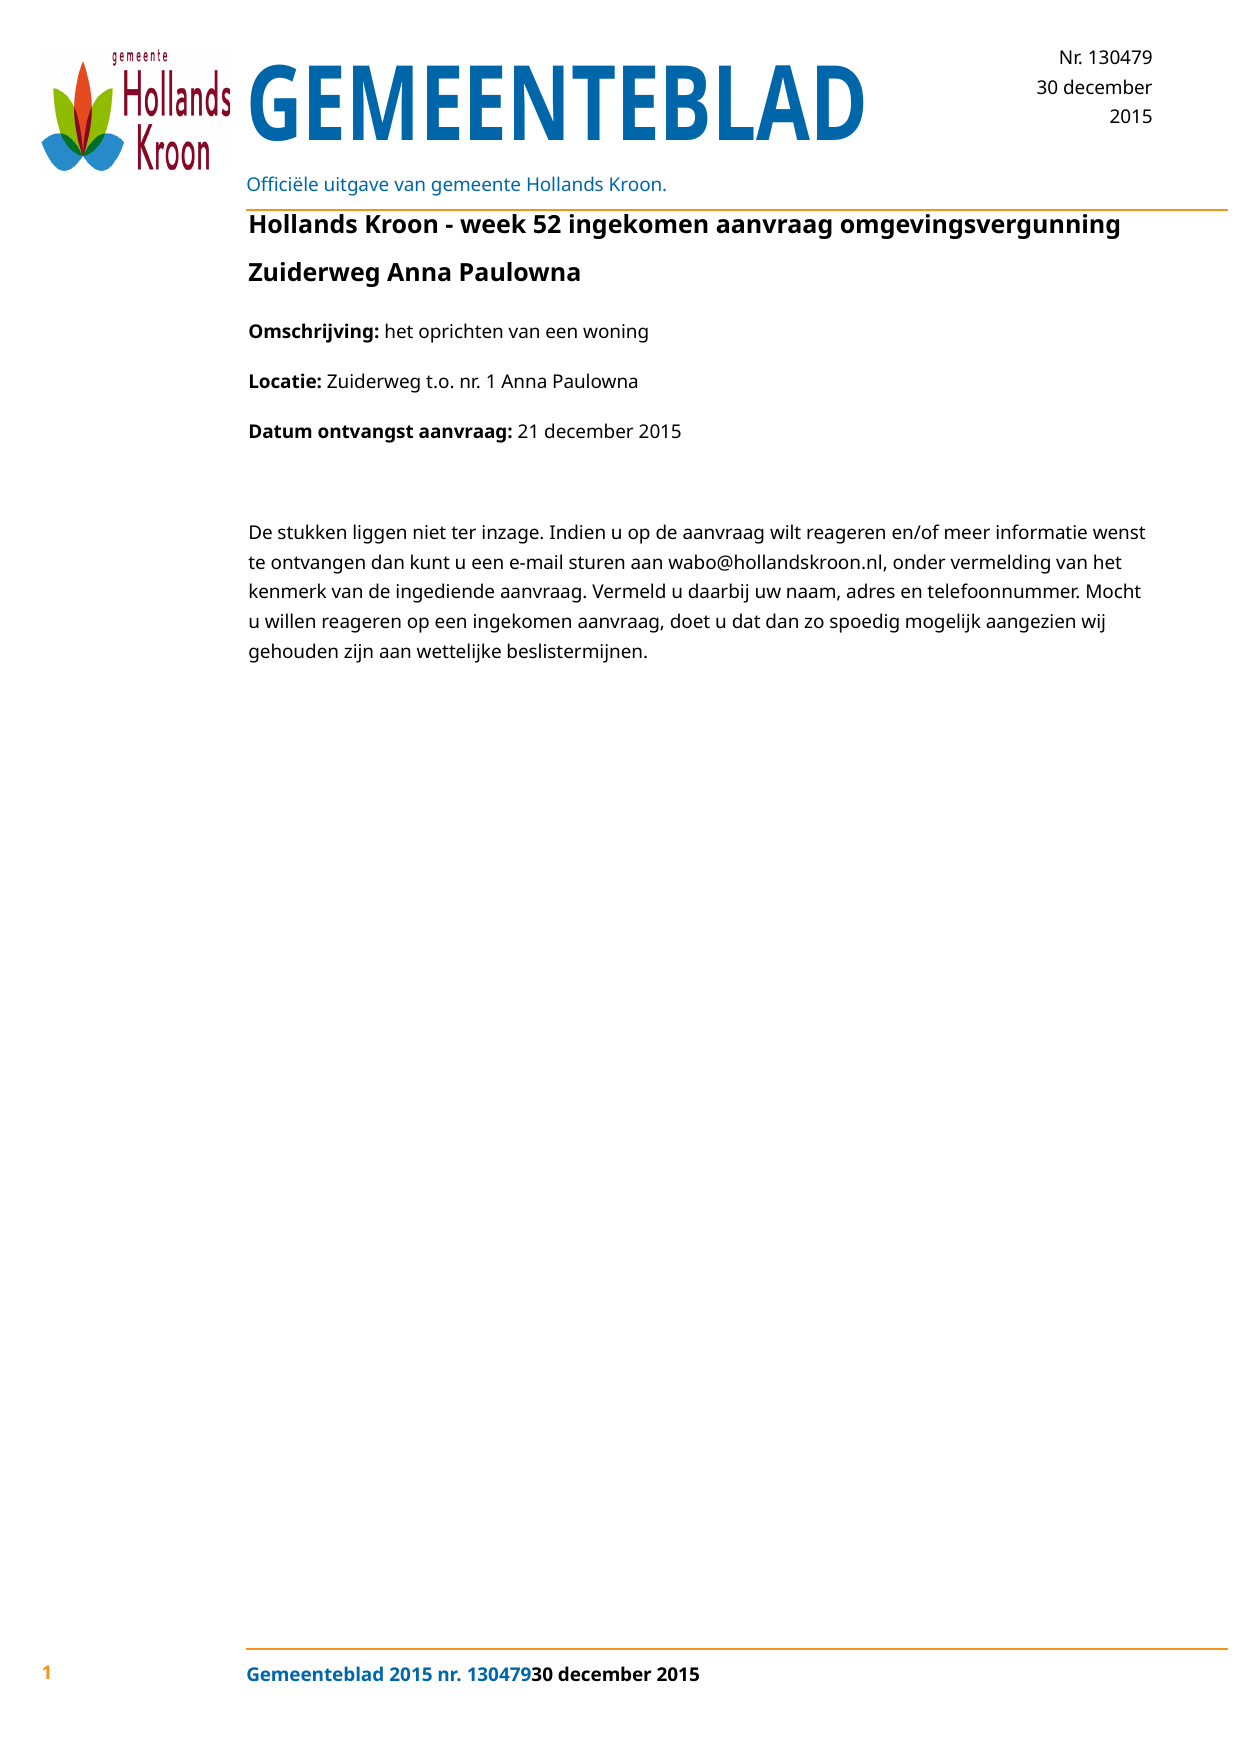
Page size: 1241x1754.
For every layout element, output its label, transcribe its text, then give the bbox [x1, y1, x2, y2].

picture [41, 47, 231, 172]
text Locatie: Zuiderweg t.o. nr. 1 Anna Paulowna [248, 368, 1152, 394]
text Omschrijving: het oprichten van een woning [248, 318, 1152, 344]
text Hollands Kroon - week 52 ingekomen aanvraag omgevingsvergunning Zuiderweg Anna Paulowna [248, 211, 1152, 288]
text Datum ontvangst aanvraag: 21 december 2015 [248, 419, 1152, 444]
text De stukken liggen niet ter inzage. Indien u op de aanvraag wilt reageren en/of meer informatie wenst te ontvangen dan kunt u een e-mail sturen aan wabo@hollandskroon.nl, onder vermelding van het kenmerk van de ingediende aanvraag. Vermeld u daarbij uw naam, adres en telefoonnummer. Mocht u willen reageren op een ingekomen aanvraag, doet u dat dan zo spoedig mogelijk aangezien wij gehouden zijn aan wettelijke beslistermijnen. [248, 519, 1152, 664]
